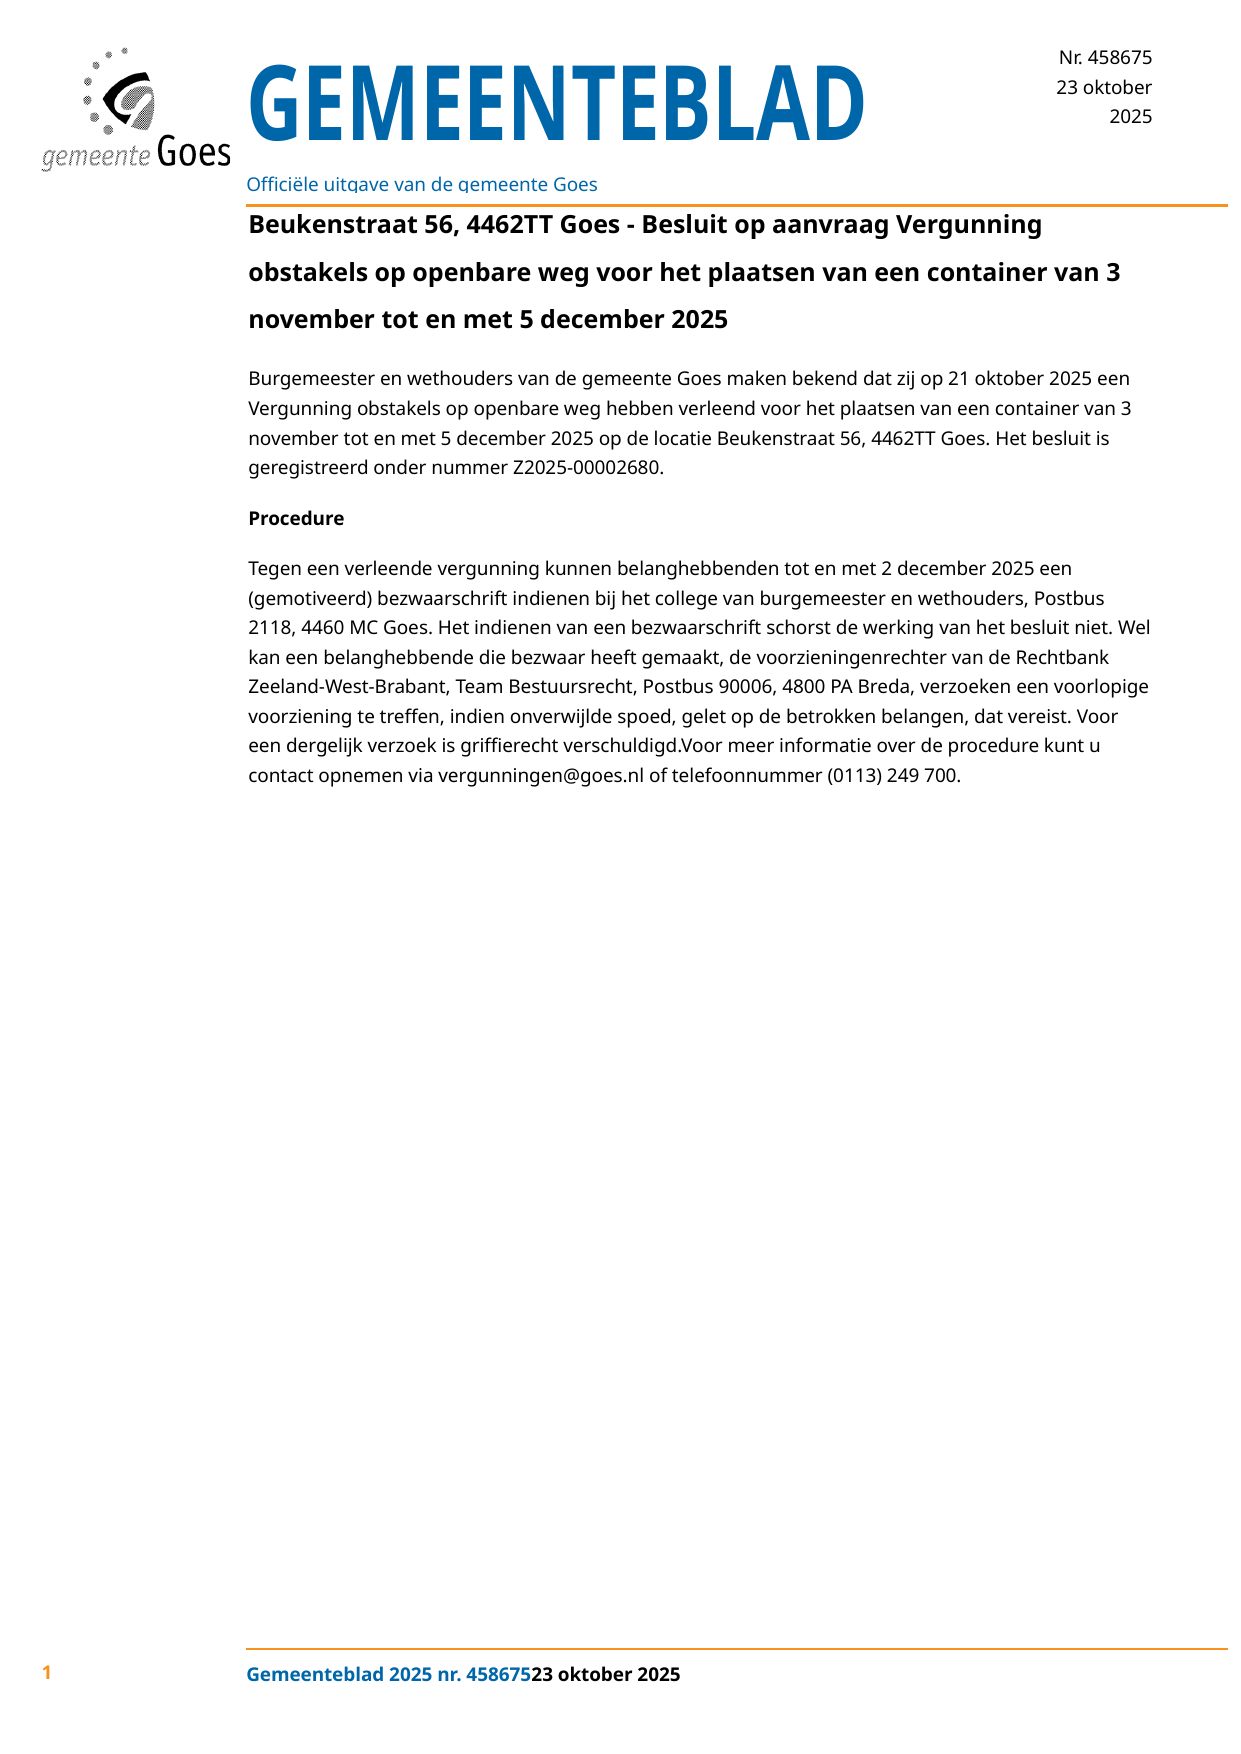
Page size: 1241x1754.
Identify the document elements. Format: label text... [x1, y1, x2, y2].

text Burgemeester en wethouders van de gemeente Goes maken bekend dat zij op 21 oktober 2025 een Vergunning obstakels op openbare weg hebben verleend voor het plaatsen van een container van 3 november tot en met 5 december 2025 op de locatie Beukenstraat 56, 4462TT Goes. Het besluit is geregistreerd onder nummer Z2025-00002680. [248, 366, 1152, 480]
picture [41, 47, 231, 172]
text Tegen een verleende vergunning kunnen belanghebbenden tot en met 2 december 2025 een (gemotiveerd) bezwaarschrift indienen bij het college van burgemeester en wethouders, Postbus 2118, 4460 MC Goes. Het indienen van een bezwaarschrift schorst de werking van het besluit niet. Wel kan een belanghebbende die bezwaar heeft gemaakt, de voorzieningenrechter van de Rechtbank Zeeland-West-Brabant, Team Bestuursrecht, Postbus 90006, 4800 PA Breda, verzoeken een voorlopige voorziening te treffen, indien onverwijlde spoed, gelet op de betrokken belangen, dat vereist. Voor een dergelijk verzoek is griffierecht verschuldigd.Voor meer informatie over de procedure kunt u contact opnemen via vergunningen@goes.nl of telefoonnummer (0113) 249 700. [248, 555, 1152, 788]
text Beukenstraat 56, 4462TT Goes - Besluit op aanvraag Vergunning obstakels op openbare weg voor het plaatsen van een container van 3 november tot en met 5 december 2025 [248, 207, 1152, 336]
text Procedure [248, 505, 1152, 530]
